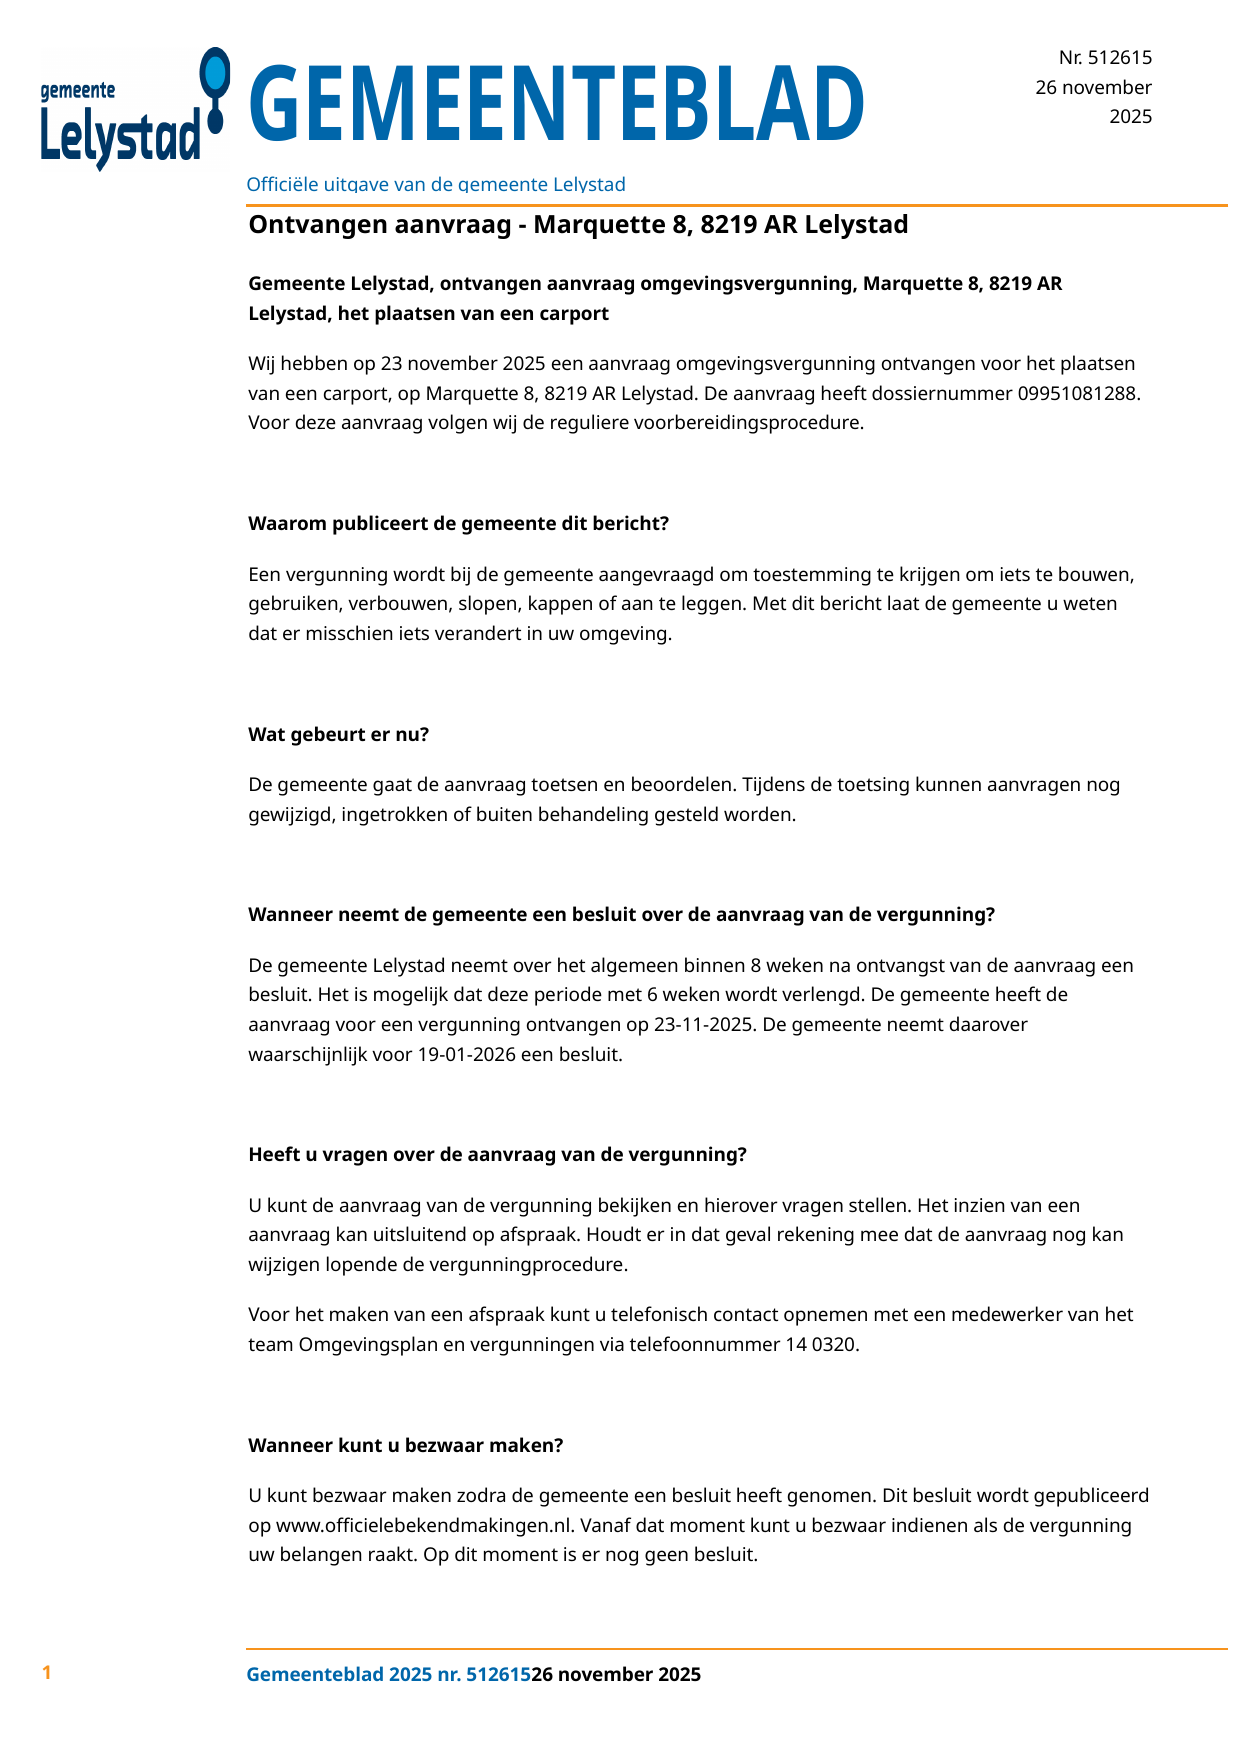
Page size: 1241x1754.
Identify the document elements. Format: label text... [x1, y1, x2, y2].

text De gemeente Lelystad neemt over het algemeen binnen 8 weken na ontvangst van de aanvraag een besluit. Het is mogelijk dat deze periode met 6 weken wordt verlengd. De gemeente heeft de aanvraag voor een vergunning ontvangen op 23-11-2025. De gemeente neemt daarover waarschijnlijk voor 19-01-2026 een besluit. [248, 952, 1152, 1066]
text U kunt bezwaar maken zodra de gemeente een besluit heeft genomen. Dit besluit wordt gepubliceerd op www.officielebekendmakingen.nl. Vanaf dat moment kunt u bezwaar indienen als de vergunning uw belangen raakt. Op dit moment is er nog geen besluit. [248, 1482, 1152, 1567]
text Een vergunning wordt bij de gemeente aangevraagd om toestemming te krijgen om iets te bouwen, gebruiken, verbouwen, slopen, kappen of aan te leggen. Met dit bericht laat de gemeente u weten dat er misschien iets verandert in uw omgeving. [248, 561, 1152, 646]
text Wat gebeurt er nu? [248, 721, 1152, 746]
text U kunt de aanvraag van de vergunning bekijken en hierover vragen stellen. Het inzien van een aanvraag kan uitsluitend op afspraak. Houdt er in dat geval rekening mee dat de aanvraag nog kan wijzigen lopende de vergunningprocedure. [248, 1192, 1152, 1277]
text Gemeente Lelystad, ontvangen aanvraag omgevingsvergunning, Marquette 8, 8219 AR Lelystad, het plaatsen van een carport [248, 270, 1152, 326]
text Wanneer kunt u bezwaar maken? [248, 1432, 1152, 1458]
text Waarom publiceert de gemeente dit bericht? [248, 510, 1152, 536]
text Wanneer neemt de gemeente een besluit over de aanvraag van de vergunning? [248, 902, 1152, 927]
picture [41, 47, 231, 172]
text De gemeente gaat de aanvraag toetsen en beoordelen. Tijdens de toetsing kunnen aanvragen nog gewijzigd, ingetrokken of buiten behandeling gesteld worden. [248, 771, 1152, 826]
text Voor het maken van een afspraak kunt u telefonisch contact opnemen met een medewerker van het team Omgevingsplan en vergunningen via telefoonnummer 14 0320. [248, 1302, 1152, 1357]
text Heeft u vragen over de aanvraag van de vergunning? [248, 1142, 1152, 1167]
text Wij hebben op 23 november 2025 een aanvraag omgevingsvergunning ontvangen voor het plaatsen van een carport, op Marquette 8, 8219 AR Lelystad. De aanvraag heeft dossiernummer 09951081288. Voor deze aanvraag volgen wij de reguliere voorbereidingsprocedure. [248, 350, 1152, 435]
text Ontvangen aanvraag - Marquette 8, 8219 AR Lelystad [248, 207, 1152, 241]
